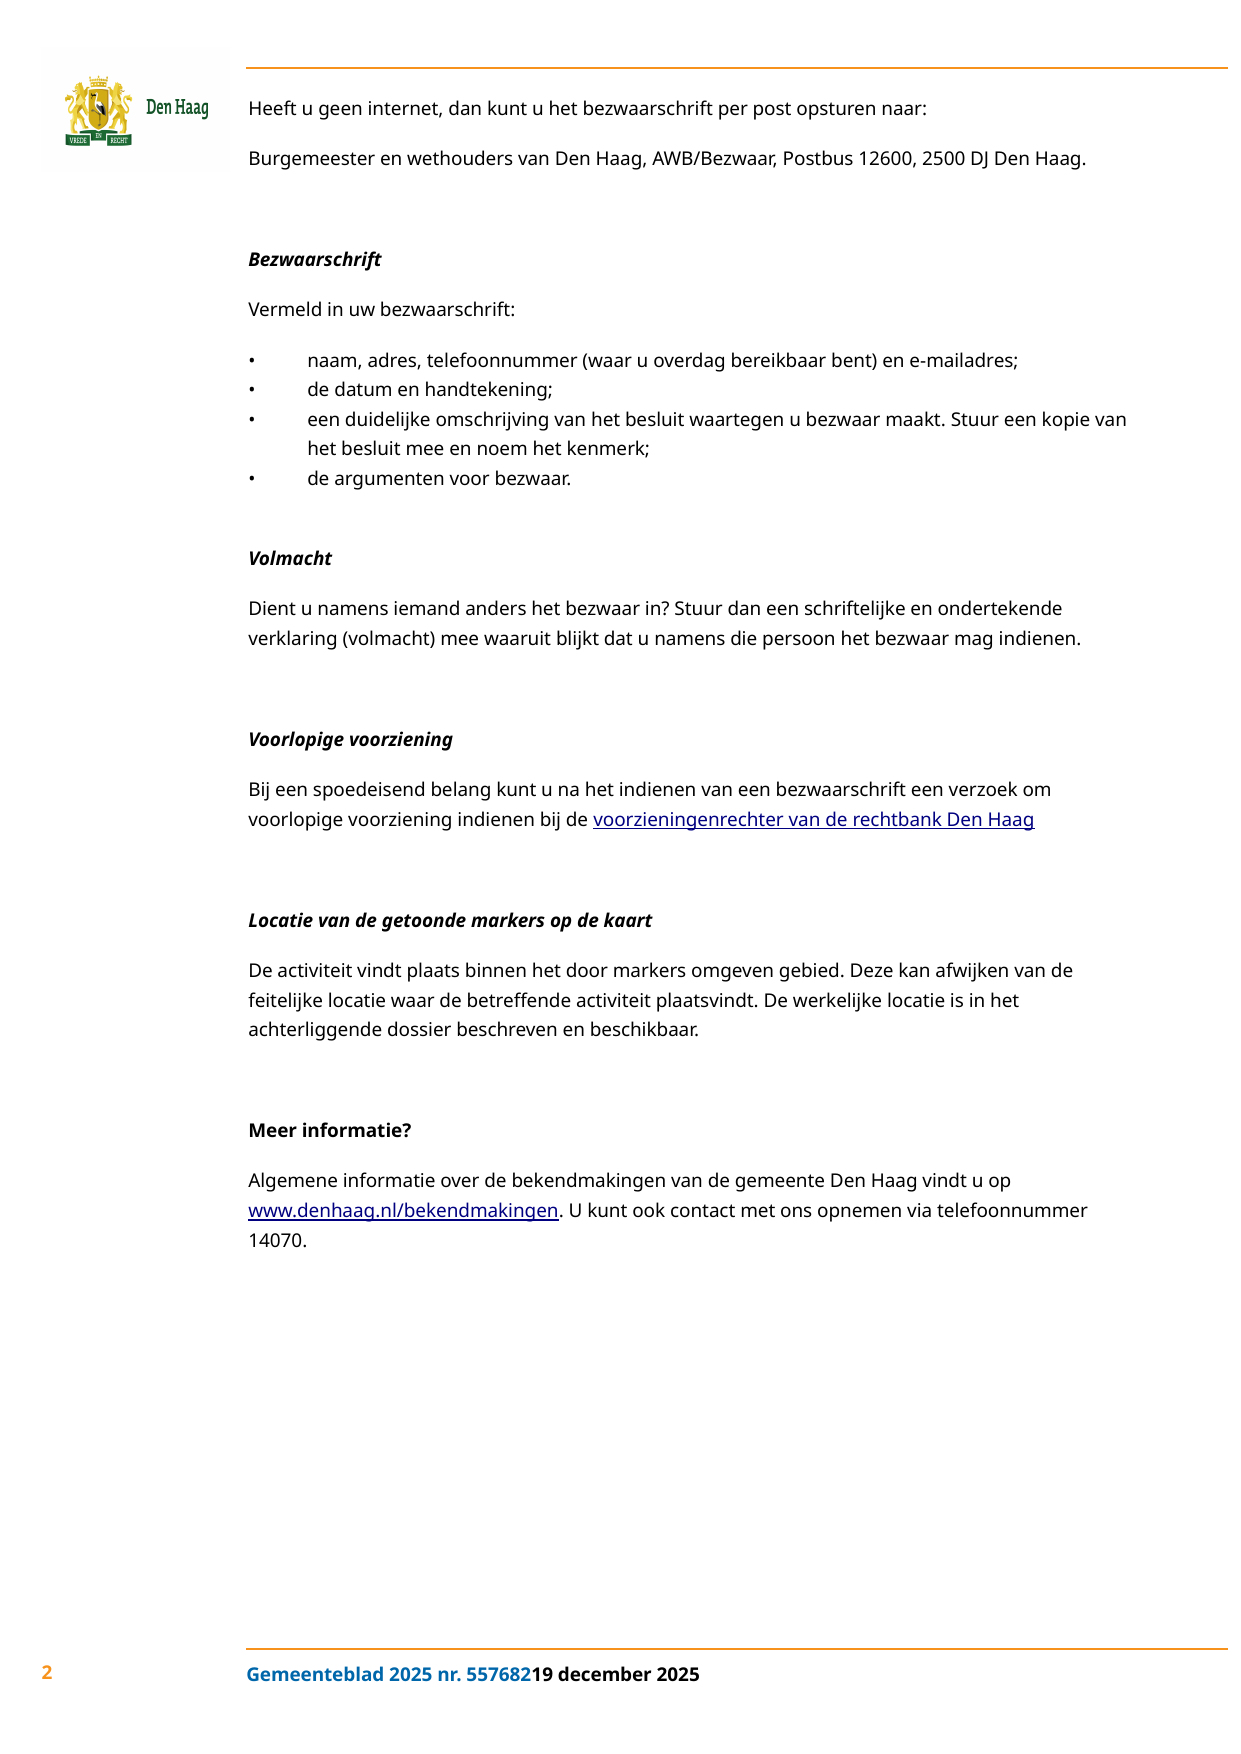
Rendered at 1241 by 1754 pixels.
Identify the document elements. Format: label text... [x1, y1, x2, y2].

text Algemene informatie over de bekendmakingen van de gemeente Den Haag vindt u op www.denhaag.nl/bekendmakingen. U kunt ook contact met ons opnemen via telefoonnummer 14070. [248, 1168, 1152, 1253]
text Dient u namens iemand anders het bezwaar in? Stuur dan een schriftelijke en ondertekende verklaring (volmacht) mee waaruit blijkt dat u namens die persoon het bezwaar mag indienen. [248, 596, 1152, 651]
text Bezwaarschrift [248, 246, 1152, 272]
list naam, adres, telefoonnummer (waar u overdag bereikbaar bent) en e-mailadres; [248, 347, 1152, 373]
list de argumenten voor bezwaar. [248, 465, 1152, 491]
list de datum en handtekening; [248, 376, 1152, 402]
text Locatie van de getoonde markers op de kaart [248, 907, 1152, 933]
text Meer informatie? [248, 1117, 1152, 1143]
text Bij een spoedeisend belang kunt u na het indienen van een bezwaarschrift een verzoek om voorlopige voorziening indienen bij de voorzieningenrechter van de rechtbank Den Haag [248, 776, 1152, 832]
text Voorlopige voorziening [248, 726, 1152, 752]
text De activiteit vindt plaats binnen het door markers omgeven gebied. Deze kan afwijken van de feitelijke locatie waar de betreffende activiteit plaatsvindt. De werkelijke locatie is in het achterliggende dossier beschreven en beschikbaar. [248, 957, 1152, 1042]
text Vermeld in uw bezwaarschrift: [248, 296, 1152, 322]
text Burgemeester en wethouders van Den Haag, AWB/Bezwaar, Postbus 12600, 2500 DJ Den Haag. [248, 145, 1152, 171]
text Volmacht [248, 545, 1152, 571]
list een duidelijke omschrijving van het besluit waartegen u bezwaar maakt. Stuur een kopie van het besluit mee en noem het kenmerk; [248, 406, 1152, 461]
text Heeft u geen internet, dan kunt u het bezwaarschrift per post opsturen naar: [248, 95, 1152, 121]
picture [41, 47, 231, 172]
